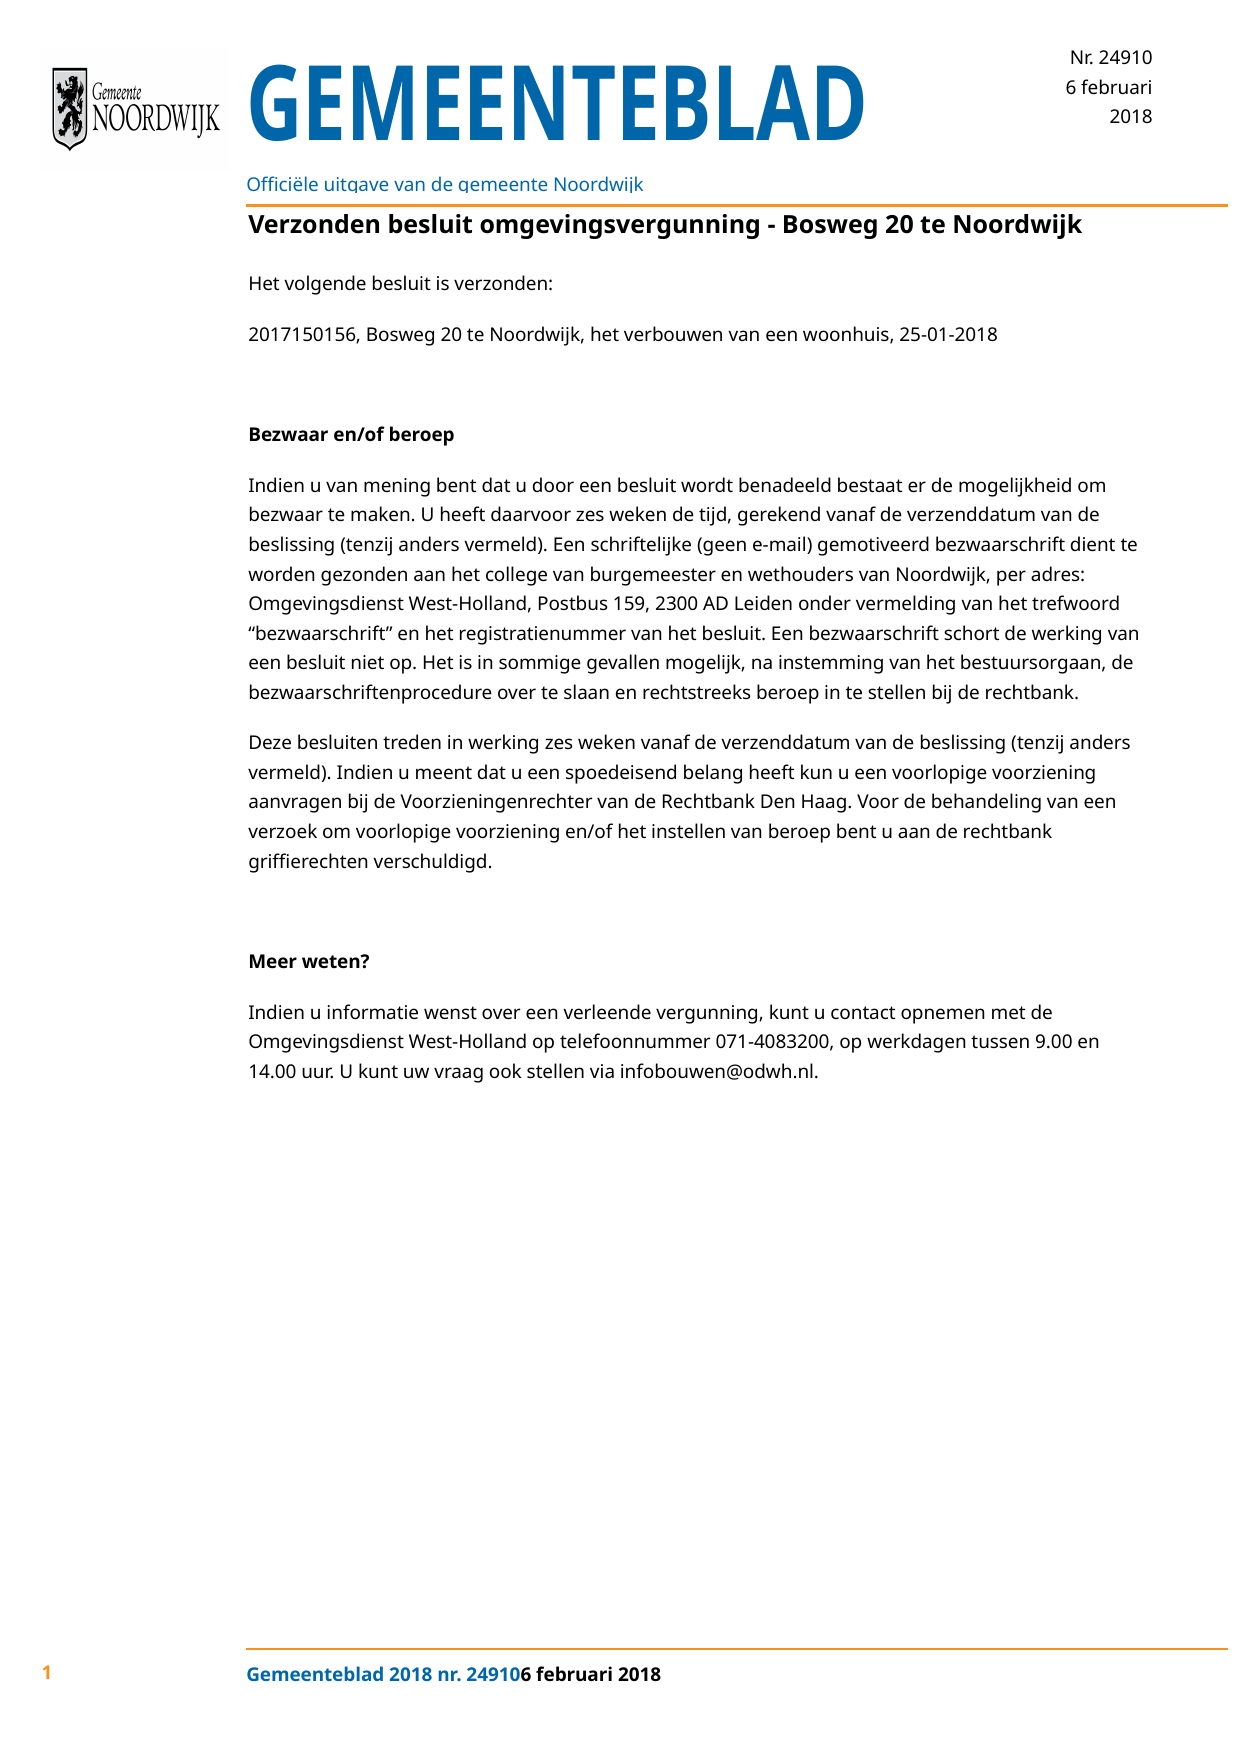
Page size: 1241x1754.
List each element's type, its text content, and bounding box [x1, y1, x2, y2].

text Bezwaar en/of beroep [248, 422, 1152, 447]
text Indien u van mening bent dat u door een besluit wordt benadeeld bestaat er de mogelijkheid om bezwaar te maken. U heeft daarvoor zes weken de tijd, gerekend vanaf de verzenddatum van de beslissing (tenzij anders vermeld). Een schriftelijke (geen e-mail) gemotiveerd bezwaarschrift dient te worden gezonden aan het college van burgemeester en wethouders van Noordwijk, per adres: Omgevingsdienst West-Holland, Postbus 159, 2300 AD Leiden onder vermelding van het trefwoord “bezwaarschrift” en het registratienummer van het besluit. Een bezwaarschrift schort de werking van een besluit niet op. Het is in sommige gevallen mogelijk, na instemming van het bestuursorgaan, de bezwaarschriftenprocedure over te slaan en rechtstreeks beroep in te stellen bij de rechtbank. [248, 472, 1152, 705]
picture [41, 47, 231, 172]
text 2017150156, Bosweg 20 te Noordwijk, het verbouwen van een woonhuis, 25-01-2018 [248, 321, 1152, 346]
text Indien u informatie wenst over een verleende vergunning, kunt u contact opnemen met de Omgevingsdienst West-Holland op telefoonnummer 071-4083200, op werkdagen tussen 9.00 en 14.00 uur. U kunt uw vraag ook stellen via infobouwen@odwh.nl. [248, 999, 1152, 1084]
text Deze besluiten treden in werking zes weken vanaf de verzenddatum van de beslissing (tenzij anders vermeld). Indien u meent dat u een spoedeisend belang heeft kun u een voorlopige voorziening aanvragen bij de Voorzieningenrechter van de Rechtbank Den Haag. Voor de behandeling van een verzoek om voorlopige voorziening en/of het instellen van beroep bent u aan de rechtbank griffierechten verschuldigd. [248, 729, 1152, 873]
text Verzonden besluit omgevingsvergunning - Bosweg 20 te Noordwijk [248, 207, 1152, 241]
text Het volgende besluit is verzonden: [248, 270, 1152, 296]
text Meer weten? [248, 949, 1152, 974]
